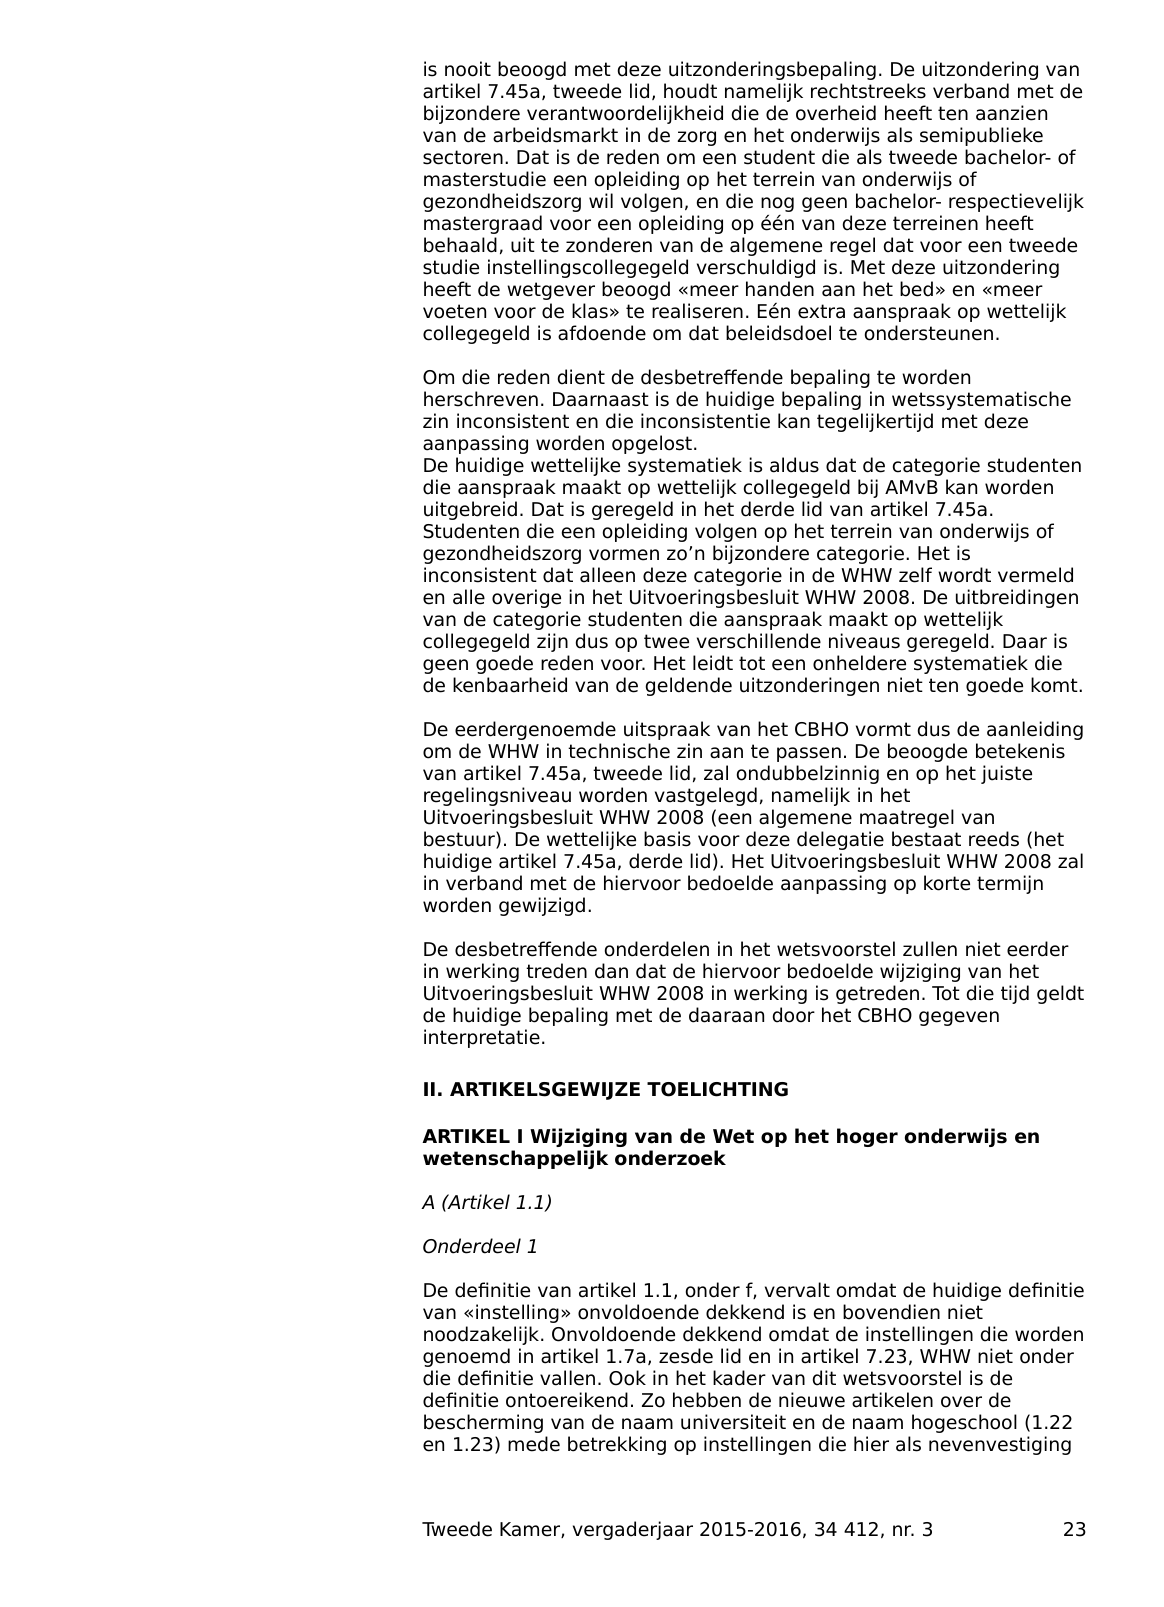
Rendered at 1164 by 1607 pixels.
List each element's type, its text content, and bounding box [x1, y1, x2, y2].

subtitle Onderdeel 1 [422, 1236, 1087, 1258]
subtitle ARTIKEL I Wijziging van de Wet op het hoger onderwijs en wetenschappelijk onderzoek [422, 1126, 1087, 1170]
text De eerdergenoemde uitspraak van het CBHO vormt dus de aanleiding om de WHW in technische zin aan te passen. De beoogde betekenis van artikel 7.45a, tweede lid, zal ondubbelzinnig en op het juiste regelingsniveau worden vastgelegd, namelijk in het Uitvoeringsbesluit WHW 2008 (een algemene maatregel van bestuur). De wettelijke basis voor deze delegatie bestaat reeds (het huidige artikel 7.45a, derde lid). Het Uitvoeringsbesluit WHW 2008 zal in verband met de hiervoor bedoelde aanpassing op korte termijn worden gewijzigd. [422, 719, 1087, 917]
text is nooit beoogd met deze uitzonderingsbepaling. De uitzondering van artikel 7.45a, tweede lid, houdt namelijk rechtstreeks verband met de bijzondere verantwoordelijkheid die de overheid heeft ten aanzien van de arbeidsmarkt in de zorg en het onderwijs als semipublieke sectoren. Dat is de reden om een student die als tweede bachelor- of masterstudie een opleiding op het terrein van onderwijs of gezondheidszorg wil volgen, en die nog geen bachelor- respectievelijk mastergraad voor een opleiding op één van deze terreinen heeft behaald, uit te zonderen van de algemene regel dat voor een tweede studie instellingscollegegeld verschuldigd is. Met deze uitzondering heeft de wetgever beoogd «meer handen aan het bed» en «meer voeten voor de klas» te realiseren. Eén extra aanspraak op wettelijk collegegeld is afdoende om dat beleidsdoel te ondersteunen. [422, 59, 1087, 345]
subtitle A (Artikel 1.1) [422, 1192, 1087, 1214]
subtitle II. ARTIKELSGEWIJZE TOELICHTING [422, 1079, 1087, 1101]
text De huidige wettelijke systematiek is aldus dat de categorie studenten die aanspraak maakt op wettelijk collegegeld bij AMvB kan worden uitgebreid. Dat is geregeld in het derde lid van artikel 7.45a. Studenten die een opleiding volgen op het terrein van onderwijs of gezondheidszorg vormen zo’n bijzondere categorie. Het is inconsistent dat alleen deze categorie in de WHW zelf wordt vermeld en alle overige in het Uitvoeringsbesluit WHW 2008. De uitbreidingen van de categorie studenten die aanspraak maakt op wettelijk collegegeld zijn dus op twee verschillende niveaus geregeld. Daar is geen goede reden voor. Het leidt tot een onheldere systematiek die de kenbaarheid van de geldende uitzonderingen niet ten goede komt. [422, 455, 1087, 697]
text De desbetreffende onderdelen in het wetsvoorstel zullen niet eerder in werking treden dan dat de hiervoor bedoelde wijziging van het Uitvoeringsbesluit WHW 2008 in werking is getreden. Tot die tijd geldt de huidige bepaling met de daaraan door het CBHO gegeven interpretatie. [422, 939, 1087, 1049]
text De definitie van artikel 1.1, onder f, vervalt omdat de huidige definitie van «instelling» onvoldoende dekkend is en bovendien niet noodzakelijk. Onvoldoende dekkend omdat de instellingen die worden genoemd in artikel 1.7a, zesde lid en in artikel 7.23, WHW niet onder die definitie vallen. Ook in het kader van dit wetsvoorstel is de definitie ontoereikend. Zo hebben de nieuwe artikelen over de bescherming van de naam universiteit en de naam hogeschool (1.22 en 1.23) mede betrekking op instellingen die hier als nevenvestiging [422, 1280, 1087, 1456]
text Om die reden dient de desbetreffende bepaling te worden herschreven. Daarnaast is de huidige bepaling in wetssystematische zin inconsistent en die inconsistentie kan tegelijkertijd met deze aanpassing worden opgelost. [422, 367, 1087, 455]
